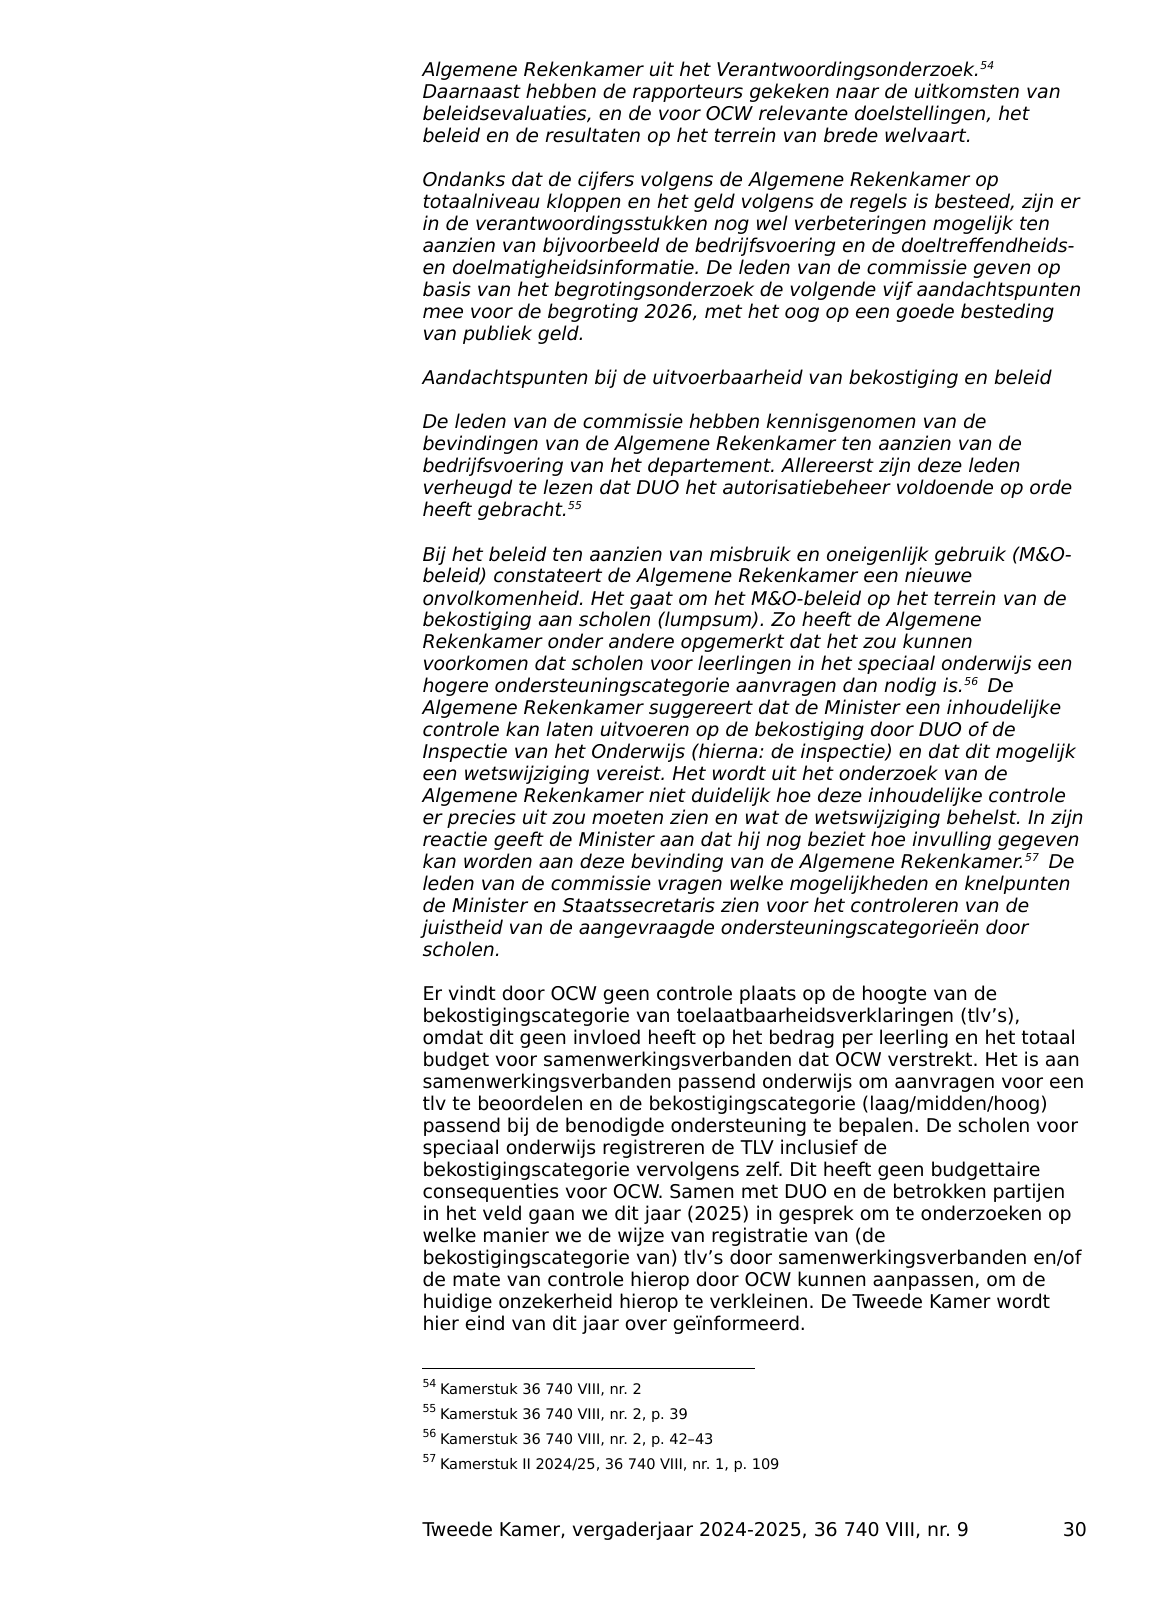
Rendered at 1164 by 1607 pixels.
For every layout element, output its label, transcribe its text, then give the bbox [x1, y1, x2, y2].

text Algemene Rekenkamer uit het Verantwoordingsonderzoek. Daarnaast hebben de rapporteurs gekeken naar de uitkomsten van beleidsevaluaties, en de voor OCW relevante doelstellingen, het beleid en de resultaten op het terrein van brede welvaart. [422, 59, 1087, 147]
text Kamerstuk 36 740 VIII, nr. 2, p. 39 [422, 1402, 1087, 1424]
text Er vindt door OCW geen controle plaats op de hoogte van de bekostigingscategorie van toelaatbaarheidsverklaringen (tlv’s), omdat dit geen invloed heeft op het bedrag per leerling en het totaal budget voor samenwerkingsverbanden dat OCW verstrekt. Het is aan samenwerkingsverbanden passend onderwijs om aanvragen voor een tlv te beoordelen en de bekostigingscategorie (laag/midden/hoog) passend bij de benodigde ondersteuning te bepalen. De scholen voor speciaal onderwijs registreren de TLV inclusief de bekostigingscategorie vervolgens zelf. Dit heeft geen budgettaire consequenties voor OCW. Samen met DUO en de betrokken partijen in het veld gaan we dit jaar (2025) in gesprek om te onderzoeken op welke manier we de wijze van registratie van (de bekostigingscategorie van) tlv’s door samenwerkingsverbanden en/of de mate van controle hierop door OCW kunnen aanpassen, om de huidige onzekerheid hierop te verkleinen. De Tweede Kamer wordt hier eind van dit jaar over geïnformeerd. [422, 983, 1087, 1335]
text Kamerstuk 36 740 VIII, nr. 2, p. 42–43 [422, 1427, 1087, 1449]
text De leden van de commissie hebben kennisgenomen van de bevindingen van de Algemene Rekenkamer ten aanzien van de bedrijfsvoering van het departement. Allereerst zijn deze leden verheugd te lezen dat DUO het autorisatiebeheer voldoende op orde heeft gebracht. [422, 411, 1087, 521]
text Ondanks dat de cijfers volgens de Algemene Rekenkamer op totaalniveau kloppen en het geld volgens de regels is besteed, zijn er in de verantwoordingsstukken nog wel verbeteringen mogelijk ten aanzien van bijvoorbeeld de bedrijfsvoering en de doeltreffendheids- en doelmatigheidsinformatie. De leden van de commissie geven op basis van het begrotingsonderzoek de volgende vijf aandachtspunten mee voor de begroting 2026, met het oog op een goede besteding van publiek geld. [422, 169, 1087, 345]
text Kamerstuk 36 740 VIII, nr. 2 [422, 1377, 1087, 1399]
subtitle Aandachtspunten bij de uitvoerbaarheid van bekostiging en beleid [422, 367, 1087, 389]
text Kamerstuk II 2024/25, 36 740 VIII, nr. 1, p. 109 [422, 1452, 1087, 1474]
text Bij het beleid ten aanzien van misbruik en oneigenlijk gebruik (M&O-beleid) constateert de Algemene Rekenkamer een nieuwe onvolkomenheid. Het gaat om het M&O-beleid op het terrein van de bekostiging aan scholen (lumpsum). Zo heeft de Algemene Rekenkamer onder andere opgemerkt dat het zou kunnen voorkomen dat scholen voor leerlingen in het speciaal onderwijs een hogere ondersteuningscategorie aanvragen dan nodig is. De Algemene Rekenkamer suggereert dat de Minister een inhoudelijke controle kan laten uitvoeren op de bekostiging door DUO of de Inspectie van het Onderwijs (hierna: de inspectie) en dat dit mogelijk een wetswijziging vereist. Het wordt uit het onderzoek van de Algemene Rekenkamer niet duidelijk hoe deze inhoudelijke controle er precies uit zou moeten zien en wat de wetswijziging behelst. In zijn reactie geeft de Minister aan dat hij nog beziet hoe invulling gegeven kan worden aan deze bevinding van de Algemene Rekenkamer. De leden van de commissie vragen welke mogelijkheden en knelpunten de Minister en Staatssecretaris zien voor het controleren van de juistheid van de aangevraagde ondersteuningscategorieën door scholen. [422, 543, 1087, 961]
